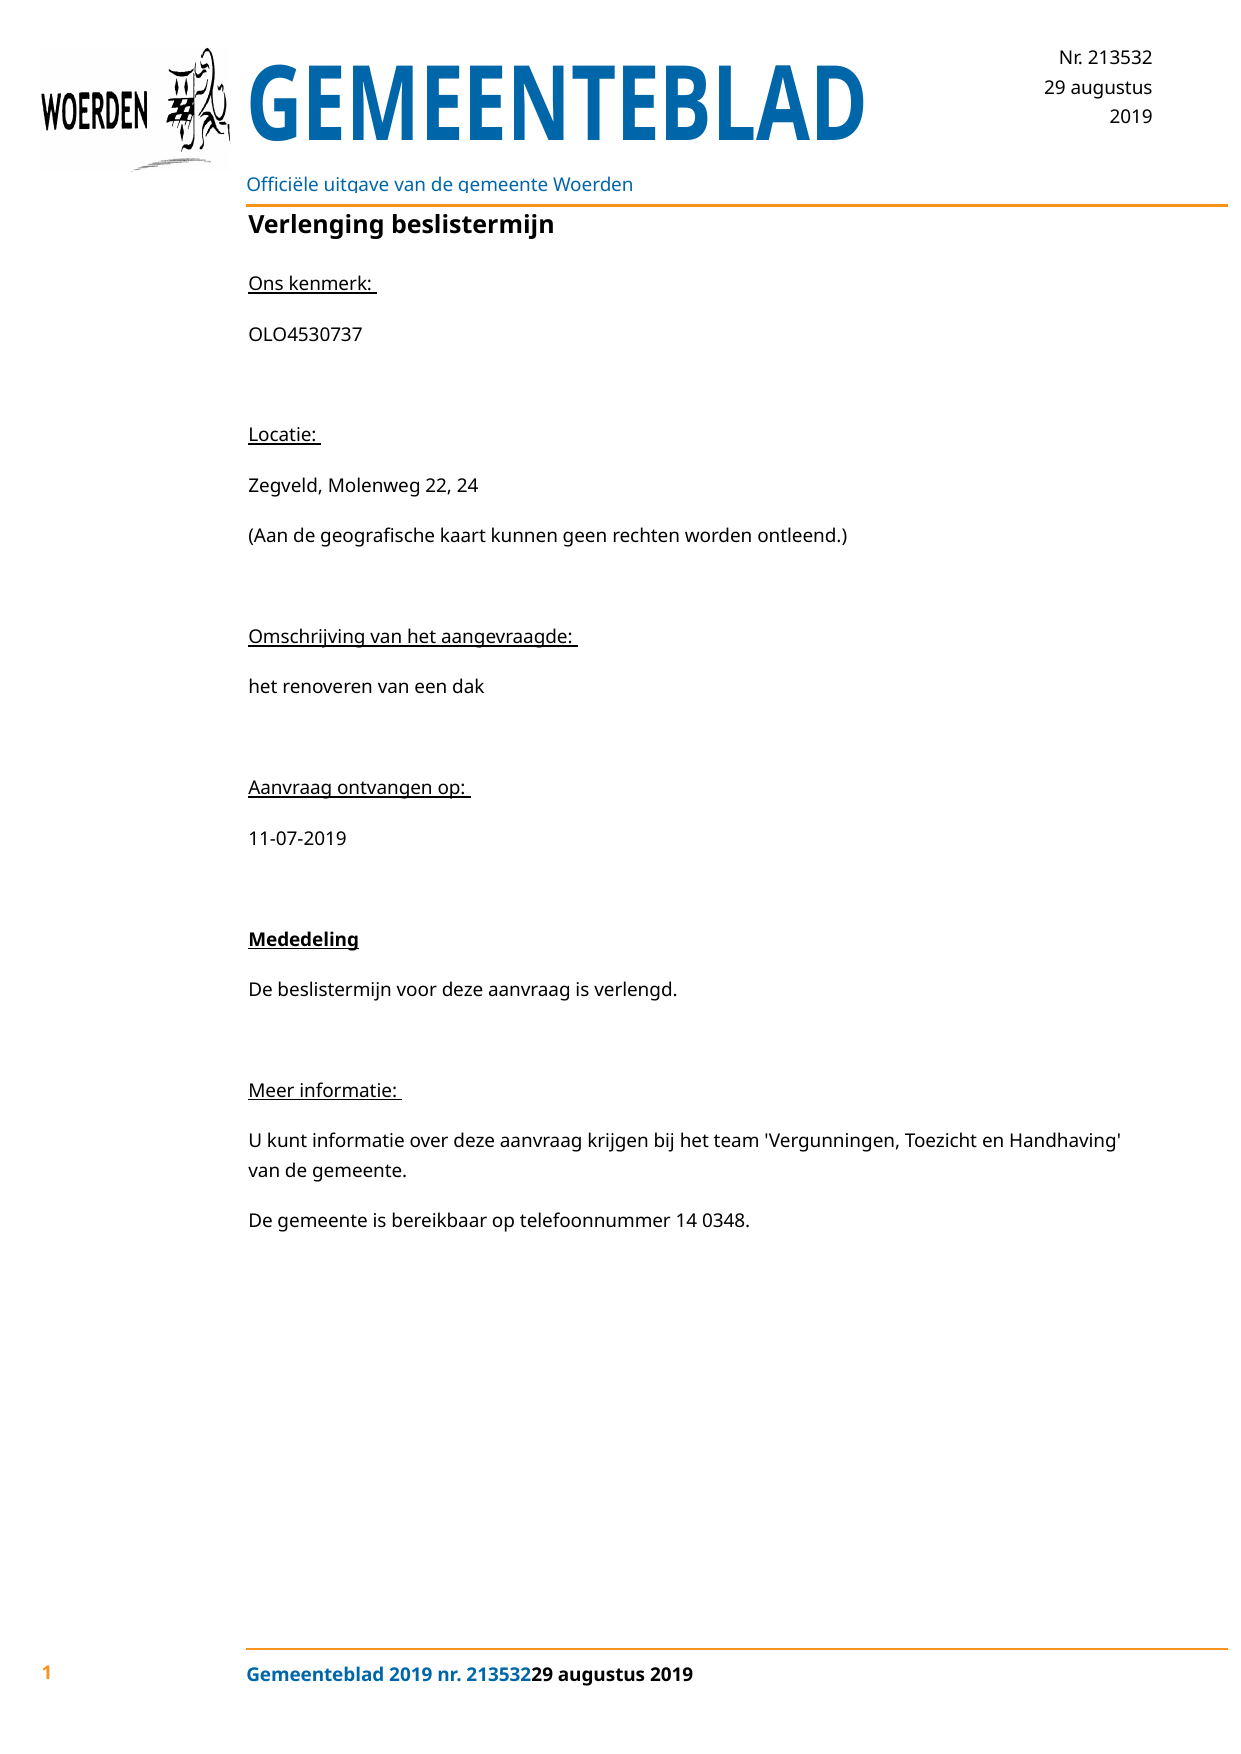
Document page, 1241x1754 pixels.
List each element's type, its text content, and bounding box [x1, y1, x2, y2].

text Omschrijving van het aangevraagde: [248, 623, 1152, 649]
text Zegveld, Molenweg 22, 24 [248, 472, 1152, 498]
text Locatie: [248, 422, 1152, 447]
picture [41, 47, 231, 172]
text OLO4530737 [248, 321, 1152, 346]
text De gemeente is bereikbaar op telefoonnummer 14 0348. [248, 1207, 1152, 1233]
text Aanvraag ontvangen op: [248, 774, 1152, 800]
text (Aan de geografische kaart kunnen geen rechten worden ontleend.) [248, 522, 1152, 548]
text het renoveren van een dak [248, 674, 1152, 699]
text Verlenging beslistermijn [248, 207, 1152, 241]
text Mededeling [248, 926, 1152, 951]
text Ons kenmerk: [248, 270, 1152, 296]
text U kunt informatie over deze aanvraag krijgen bij het team 'Vergunningen, Toezicht en Handhaving' van de gemeente. [248, 1127, 1152, 1183]
text Meer informatie: [248, 1077, 1152, 1103]
text De beslistermijn voor deze aanvraag is verlengd. [248, 976, 1152, 1002]
text 11-07-2019 [248, 825, 1152, 851]
